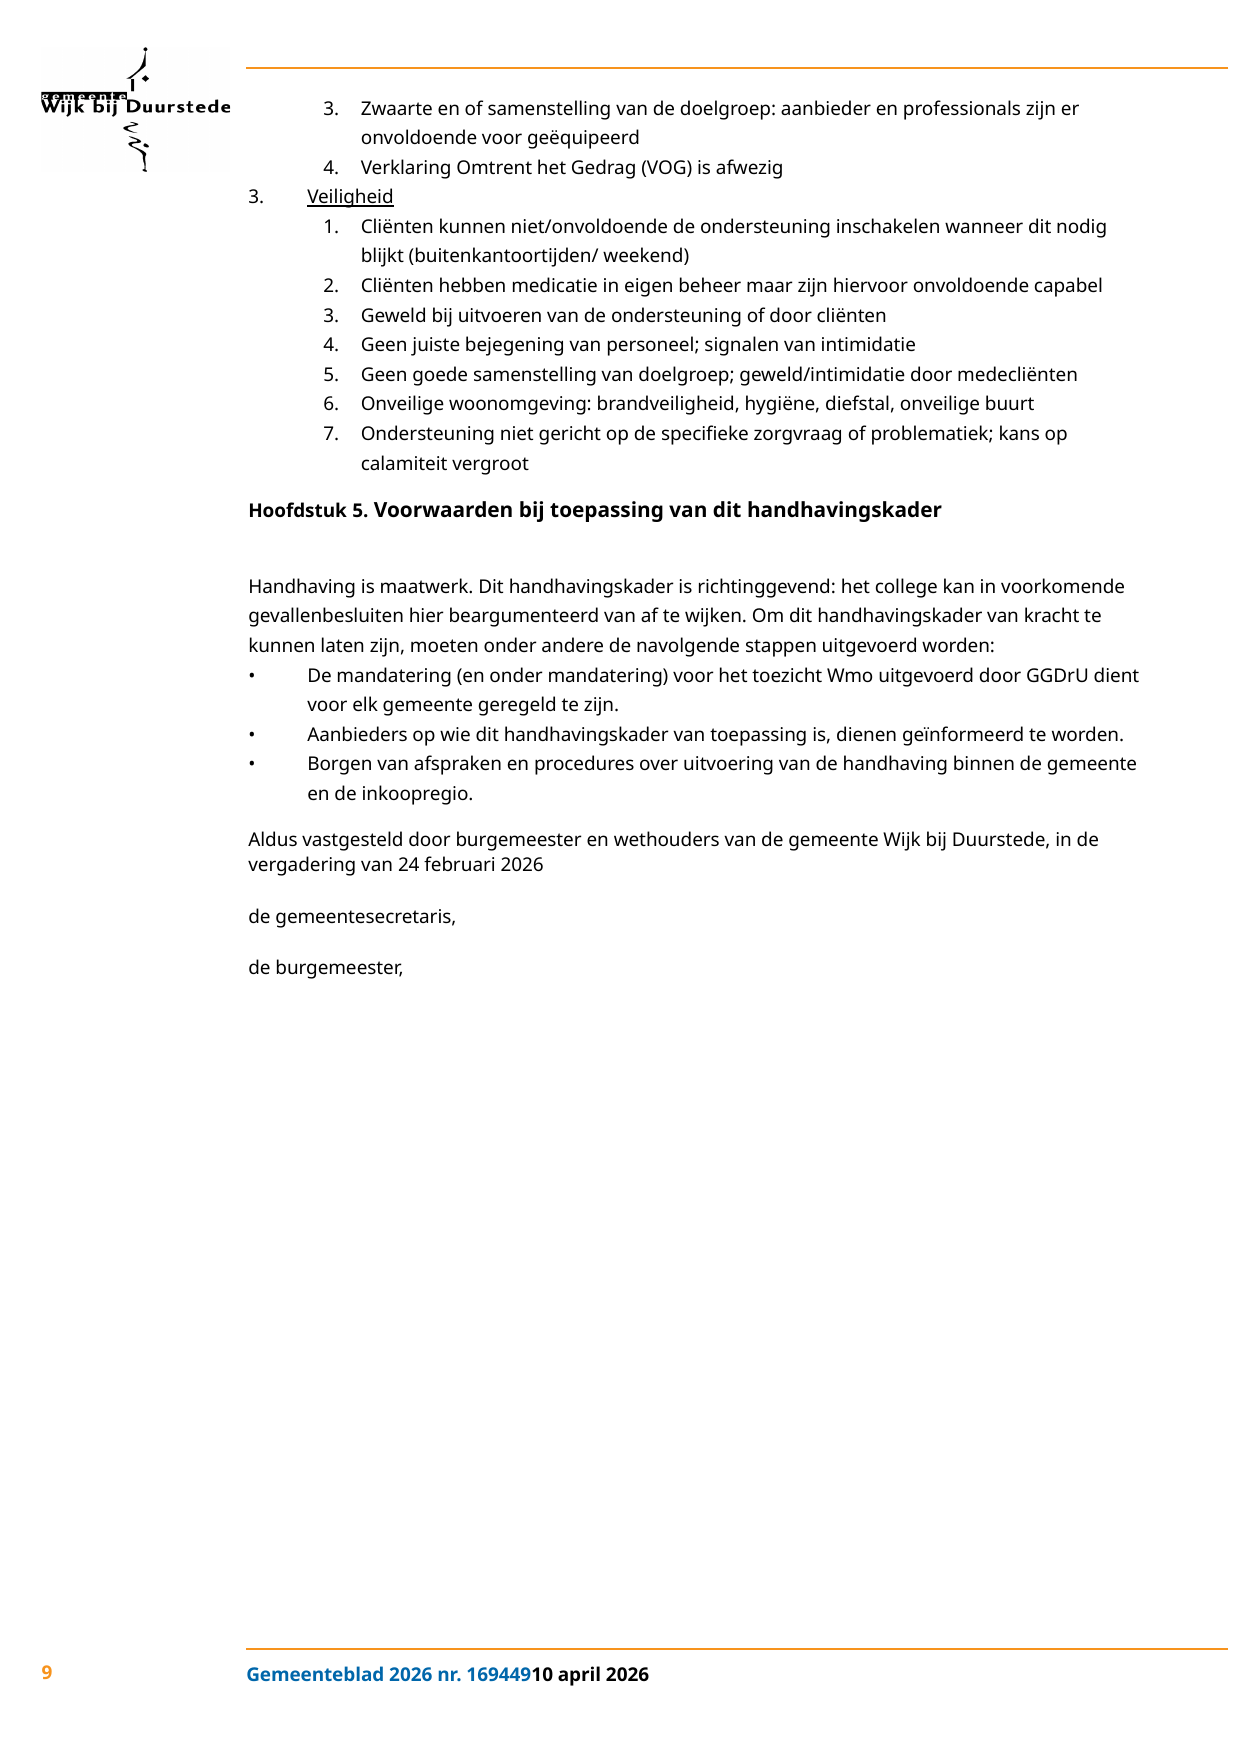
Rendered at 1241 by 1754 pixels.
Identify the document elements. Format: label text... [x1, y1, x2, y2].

text Aldus vastgesteld door burgemeester en wethouders van de gemeente Wijk bij Duurstede, in de vergadering van 24 februari 2026 [248, 826, 1152, 877]
list Cliënten kunnen niet/onvoldoende de ondersteuning inschakelen wanneer dit nodig blijkt (buitenkantoortijden/ weekend) [323, 213, 1152, 268]
list Aanbieders op wie dit handhavingskader van toepassing is, dienen geïnformeerd te worden. [248, 721, 1152, 747]
list Geen juiste bejegening van personeel; signalen van intimidatie [323, 331, 1152, 357]
list Geen goede samenstelling van doelgroep; geweld/intimidatie door medecliënten [323, 361, 1152, 387]
list Zwaarte en of samenstelling van de doelgroep: aanbieder en professionals zijn er onvoldoende voor geëquipeerd [323, 95, 1152, 150]
list De mandatering (en onder mandatering) voor het toezicht Wmo uitgevoerd door GGDrU dient voor elk gemeente geregeld te zijn. [248, 662, 1152, 717]
list Cliënten hebben medicatie in eigen beheer maar zijn hiervoor onvoldoende capabel [323, 272, 1152, 298]
list Ondersteuning niet gericht op de specifieke zorgvraag of problematiek; kans op calamiteit vergroot [323, 420, 1152, 476]
list Borgen van afspraken en procedures over uitvoering van de handhaving binnen de gemeente en de inkoopregio. [248, 751, 1152, 806]
text Handhaving is maatwerk. Dit handhavingskader is richtinggevend: het college kan in voorkomende gevallenbesluiten hier beargumenteerd van af te wijken. Om dit handhavingskader van kracht te kunnen laten zijn, moeten onder andere de navolgende stappen uitgevoerd worden: [248, 573, 1152, 658]
text de gemeentesecretaris, [248, 903, 1152, 929]
list Veiligheid [248, 183, 1152, 209]
list Onveilige woonomgeving: brandveiligheid, hygiëne, diefstal, onveilige buurt [323, 391, 1152, 416]
text Hoofdstuk 5. Voorwaarden bij toepassing van dit handhavingskader [248, 495, 1152, 524]
picture [41, 47, 231, 172]
text de burgemeester, [248, 954, 1152, 980]
list Geweld bij uitvoeren van de ondersteuning of door cliënten [323, 302, 1152, 328]
list Verklaring Omtrent het Gedrag (VOG) is afwezig [323, 154, 1152, 180]
